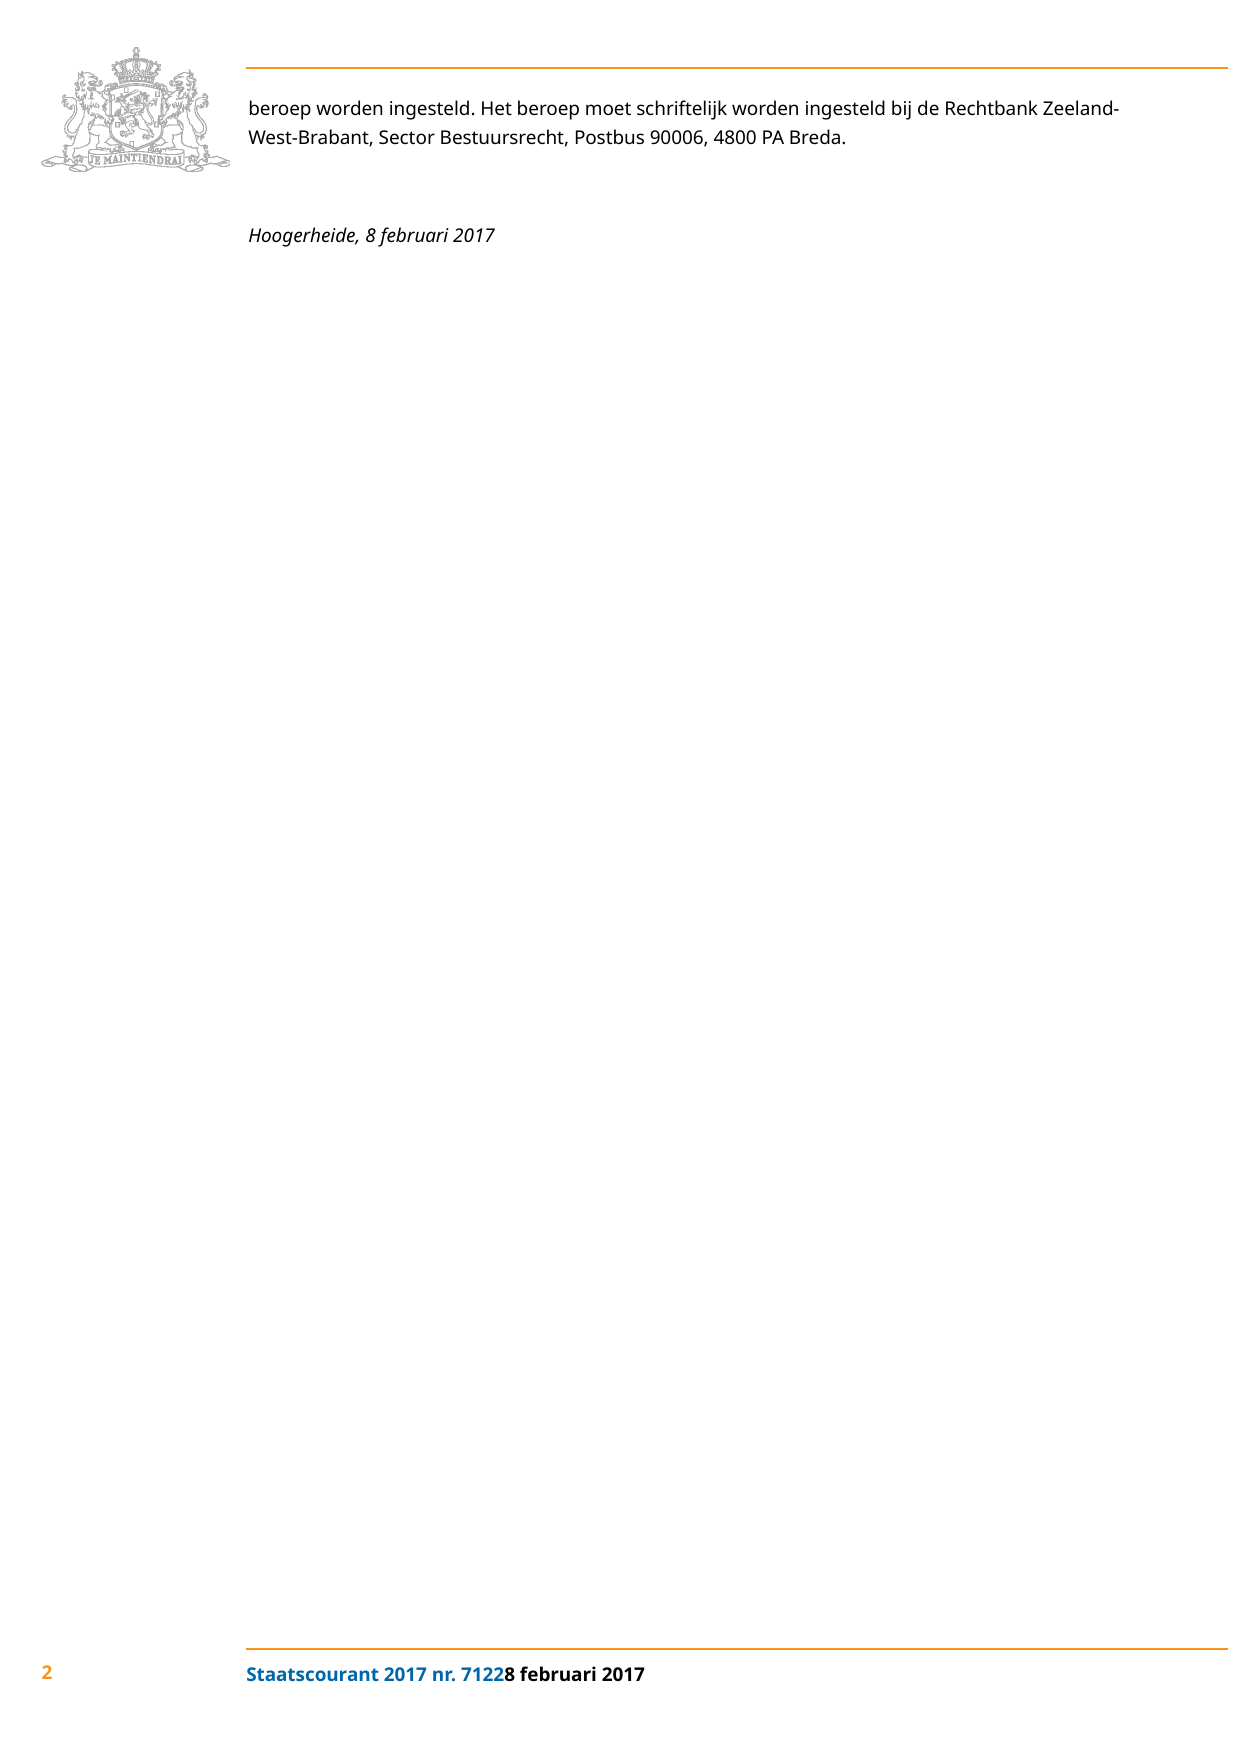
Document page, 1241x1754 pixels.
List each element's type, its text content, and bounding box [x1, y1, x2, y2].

text Hoogerheide, 8 februari 2017 [248, 223, 1152, 248]
picture [41, 47, 231, 172]
text beroep worden ingesteld. Het beroep moet schriftelijk worden ingesteld bij de Rechtbank Zeeland-West-Brabant, Sector Bestuursrecht, Postbus 90006, 4800 PA Breda. [248, 95, 1152, 150]
